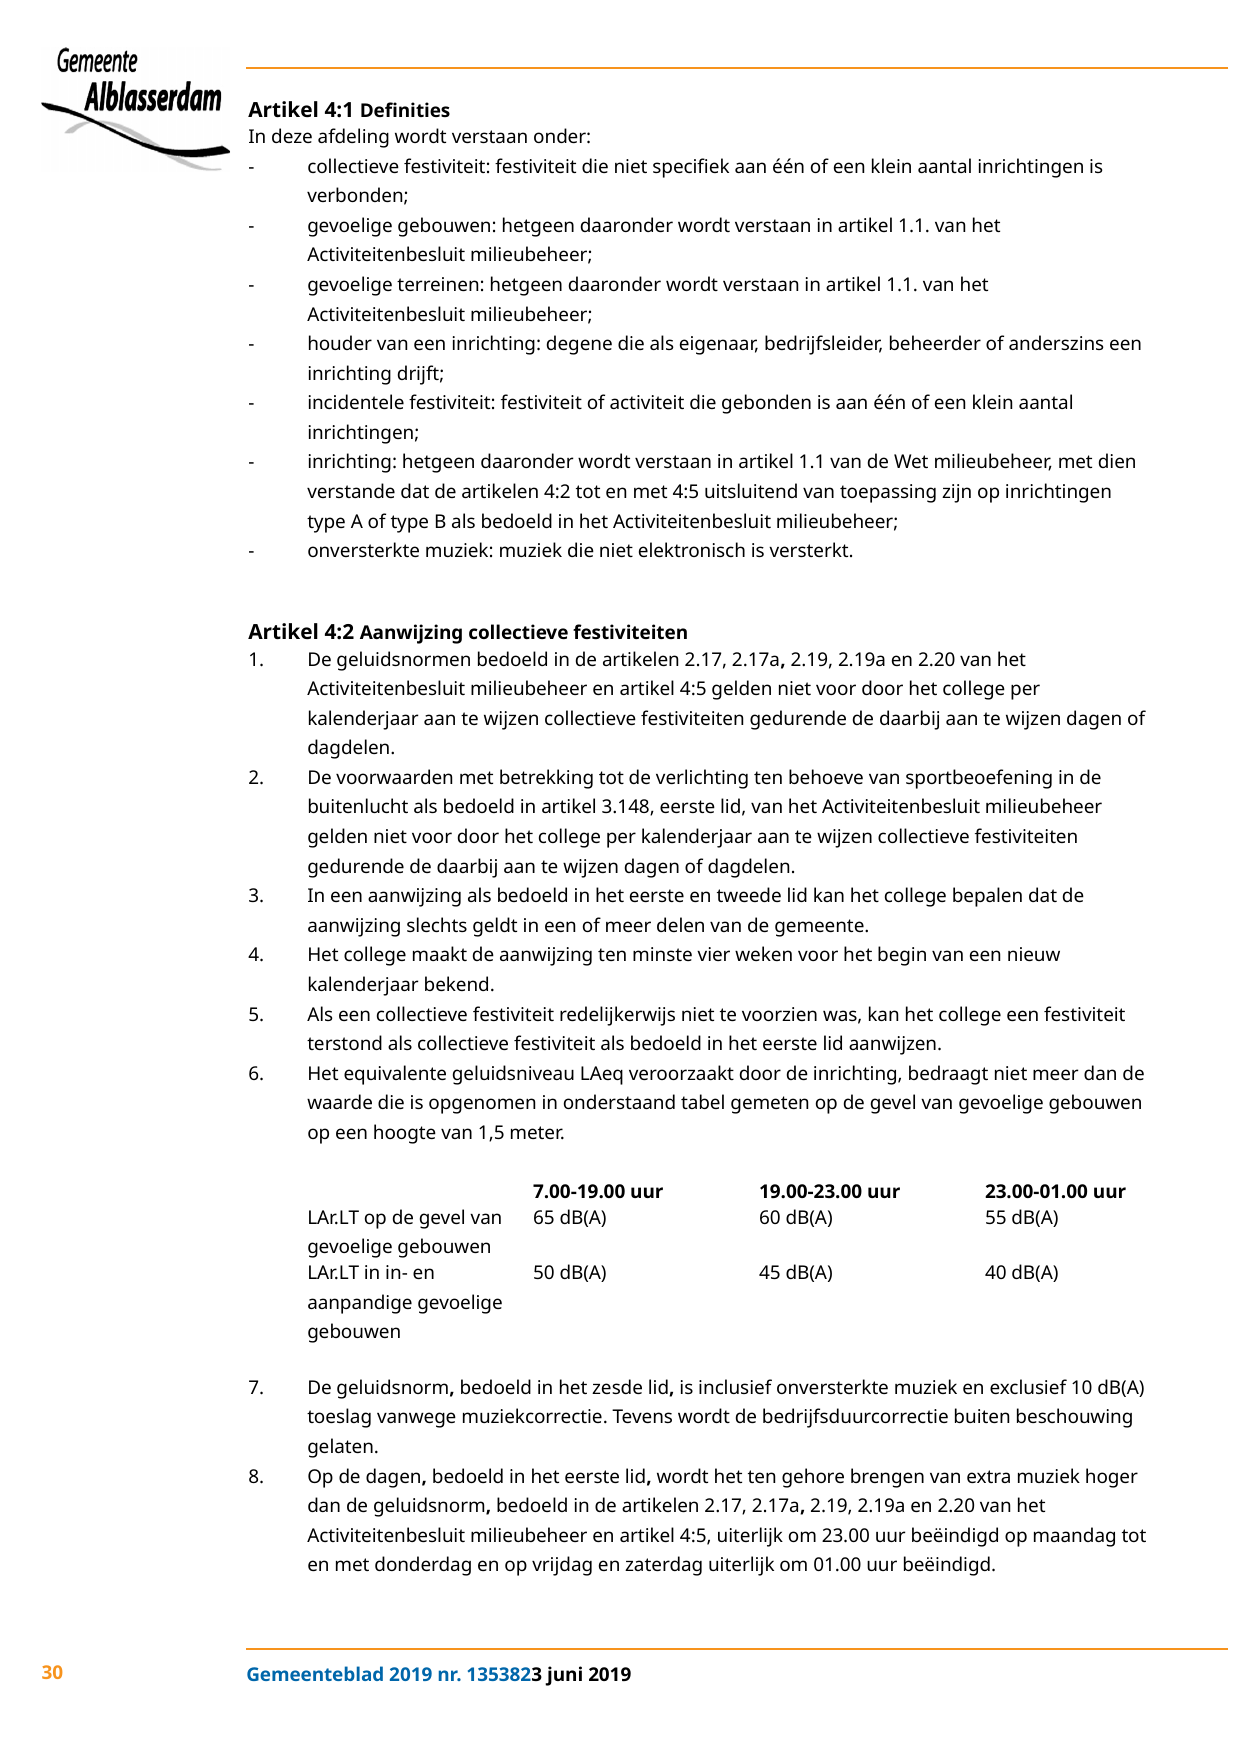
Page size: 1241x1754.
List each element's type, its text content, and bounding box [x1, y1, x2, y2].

text Artikel 4:2 Aanwijzing collectieve festiviteiten [248, 617, 1152, 646]
list onversterkte muziek: muziek die niet elektronisch is versterkt. [248, 537, 1152, 563]
list Het equivalente geluidsniveau LAeq veroorzaakt door de inrichting, bedraagt niet meer dan de waarde die is opgenomen in onderstaand tabel gemeten op de gevel van gevoelige gebouwen op een hoogte van 1,5 meter. [248, 1060, 1152, 1145]
text In deze afdeling wordt verstaan onder: [248, 123, 1152, 149]
text Artikel 4:1 Definities [248, 95, 1152, 123]
table_header 7.00-19.00 uur [533, 1179, 759, 1204]
table_cell 65 dB(A) [533, 1204, 759, 1259]
list houder van een inrichting: degene die als eigenaar, bedrijfsleider, beheerder of anderszins een inrichting drijft; [248, 330, 1152, 386]
picture [41, 47, 231, 172]
table_cell 50 dB(A) [533, 1260, 759, 1344]
list De geluidsnorm, bedoeld in het zesde lid, is inclusief onversterkte muziek en exclusief 10 dB(A) toeslag vanwege muziekcorrectie. Tevens wordt de bedrijfsduurcorrectie buiten beschouwing gelaten. [248, 1374, 1152, 1459]
list De geluidsnormen bedoeld in de artikelen 2.17, 2.17a, 2.19, 2.19a en 2.20 van het Activiteitenbesluit milieubeheer en artikel 4:5 gelden niet voor door het college per kalenderjaar aan te wijzen collectieve festiviteiten gedurende de daarbij aan te wijzen dagen of dagdelen. [248, 646, 1152, 760]
table_header 19.00-23.00 uur [759, 1179, 985, 1204]
table_header [307, 1179, 533, 1204]
list incidentele festiviteit: festiviteit of activiteit die gebonden is aan één of een klein aantal inrichtingen; [248, 389, 1152, 445]
table_cell 45 dB(A) [759, 1260, 985, 1344]
list inrichting: hetgeen daaronder wordt verstaan in artikel 1.1 van de Wet milieubeheer, met dien verstande dat de artikelen 4:2 tot en met 4:5 uitsluitend van toepassing zijn op inrichtingen type A of type B als bedoeld in het Activiteitenbesluit milieubeheer; [248, 449, 1152, 533]
list In een aanwijzing als bedoeld in het eerste en tweede lid kan het college bepalen dat de aanwijzing slechts geldt in een of meer delen van de gemeente. [248, 882, 1152, 938]
table_cell 55 dB(A) [985, 1204, 1211, 1259]
table_header 23.00-01.00 uur [985, 1179, 1211, 1204]
list gevoelige terreinen: hetgeen daaronder wordt verstaan in artikel 1.1. van het Activiteitenbesluit milieubeheer; [248, 271, 1152, 326]
list Op de dagen, bedoeld in het eerste lid, wordt het ten gehore brengen van extra muziek hoger dan de geluidsnorm, bedoeld in de artikelen 2.17, 2.17a, 2.19, 2.19a en 2.20 van het Activiteitenbesluit milieubeheer en artikel 4:5, uiterlijk om 23.00 uur beëindigd op maandag tot en met donderdag en op vrijdag en zaterdag uiterlijk om 01.00 uur beëindigd. [248, 1463, 1152, 1577]
list De voorwaarden met betrekking tot de verlichting ten behoeve van sportbeoefening in de buitenlucht als bedoeld in artikel 3.148, eerste lid, van het Activiteitenbesluit milieubeheer gelden niet voor door het college per kalenderjaar aan te wijzen collectieve festiviteiten gedurende de daarbij aan te wijzen dagen of dagdelen. [248, 764, 1152, 879]
table_cell 40 dB(A) [985, 1260, 1211, 1344]
list Het college maakt de aanwijzing ten minste vier weken voor het begin van een nieuw kalenderjaar bekend. [248, 942, 1152, 997]
table_cell LAr.LT op de gevel van gevoelige gebouwen [307, 1204, 533, 1259]
table_cell 60 dB(A) [759, 1204, 985, 1259]
list collectieve festiviteit: festiviteit die niet specifiek aan één of een klein aantal inrichtingen is verbonden; [248, 153, 1152, 208]
list gevoelige gebouwen: hetgeen daaronder wordt verstaan in artikel 1.1. van het Activiteitenbesluit milieubeheer; [248, 212, 1152, 267]
table_cell LAr.LT in in- en aanpandige gevoelige gebouwen [307, 1260, 533, 1344]
list Als een collectieve festiviteit redelijkerwijs niet te voorzien was, kan het college een festiviteit terstond als collectieve festiviteit als bedoeld in het eerste lid aanwijzen. [248, 1001, 1152, 1056]
